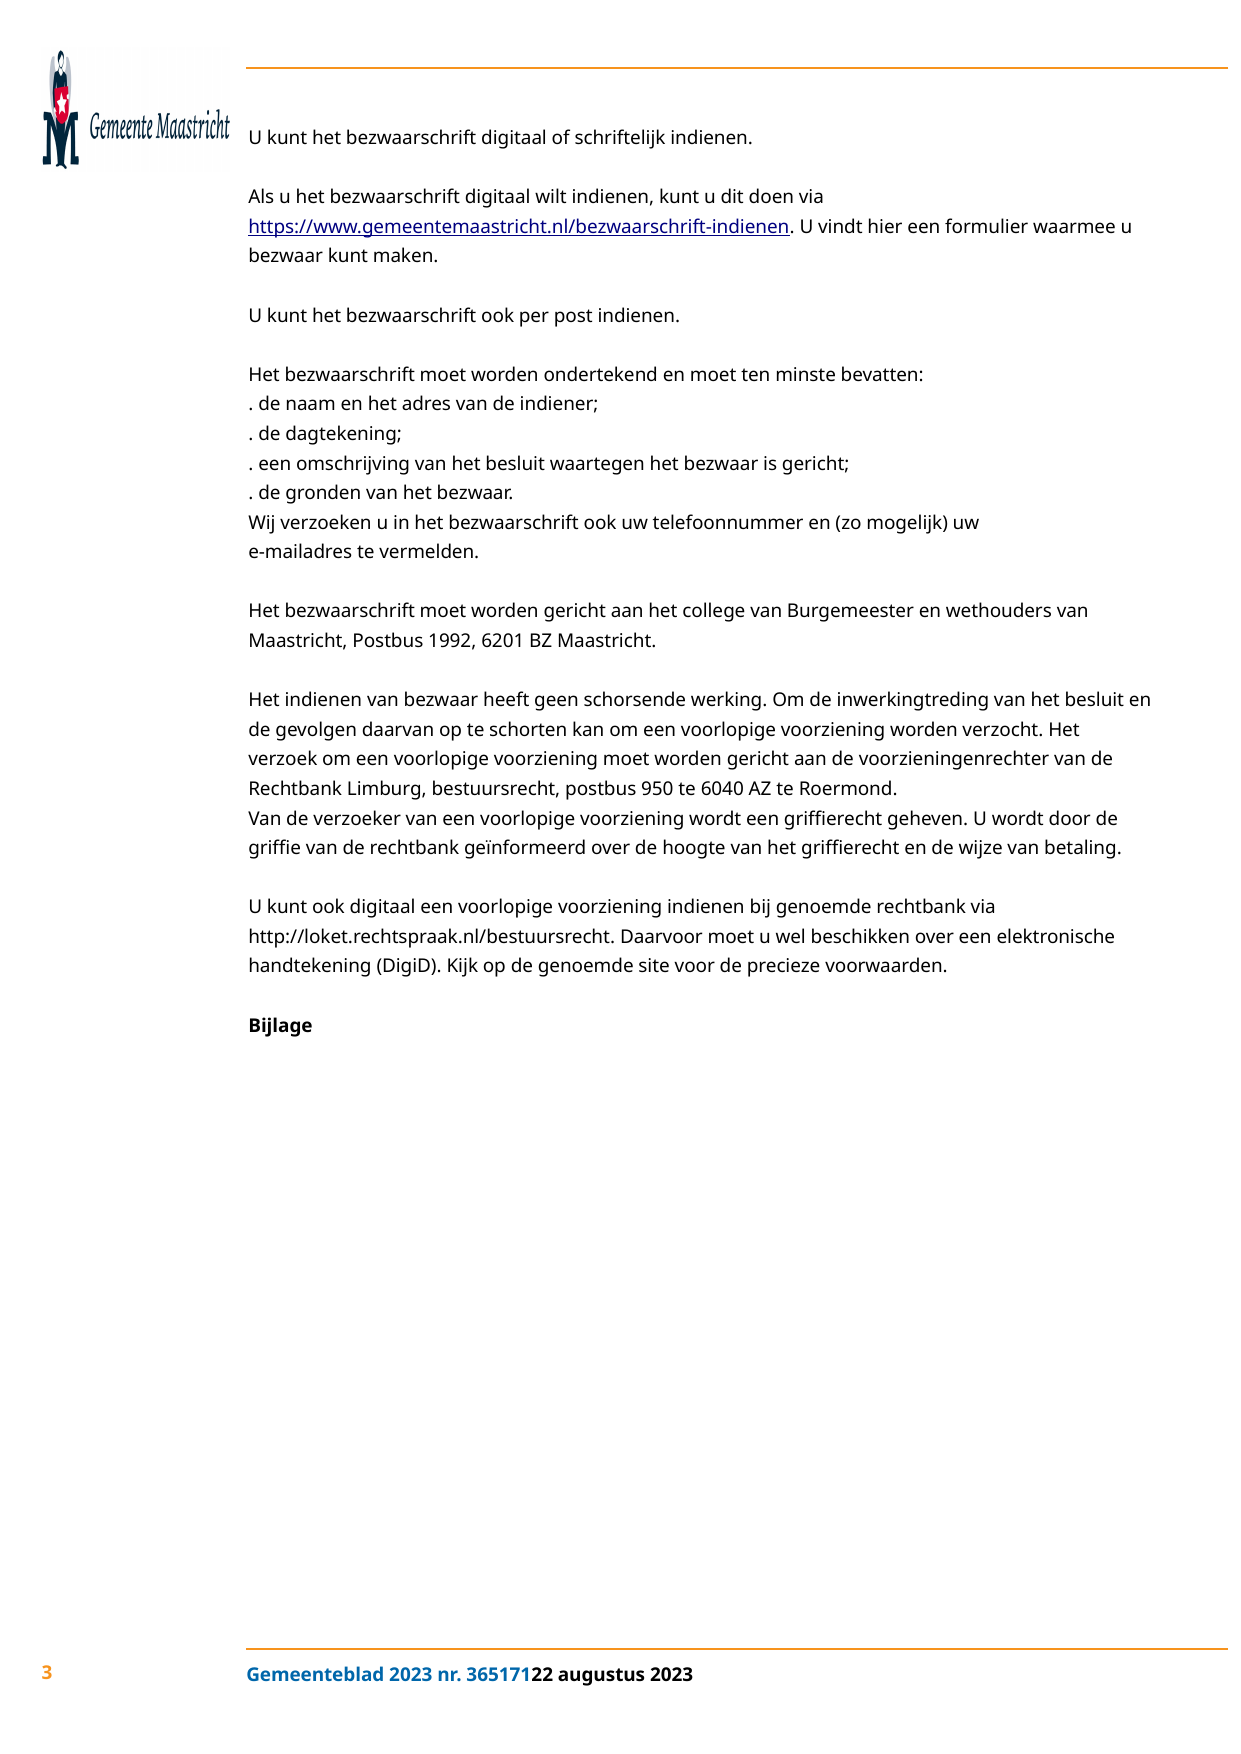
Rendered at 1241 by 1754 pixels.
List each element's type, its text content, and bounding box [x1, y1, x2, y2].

text Het indienen van bezwaar heeft geen schorsende werking. Om de inwerkingtreding van het besluit en de gevolgen daarvan op te schorten kan om een voorlopige voorziening worden verzocht. Het verzoek om een voorlopige voorziening moet worden gericht aan de voorzieningenrechter van de Rechtbank Limburg, bestuursrecht, postbus 950 te 6040 AZ te Roermond. [248, 686, 1152, 801]
picture [41, 47, 231, 172]
text . de gronden van het bezwaar. [248, 479, 1152, 505]
text U kunt ook digitaal een voorlopige voorziening indienen bij genoemde rechtbank via http://loket.rechtspraak.nl/bestuursrecht. Daarvoor moet u wel beschikken over een elektronische handtekening (DigiD). Kijk op de genoemde site voor de precieze voorwaarden. [248, 893, 1152, 978]
text Het bezwaarschrift moet worden ondertekend en moet ten minste bevatten: [248, 361, 1152, 387]
text U kunt het bezwaarschrift ook per post indienen. [248, 302, 1152, 328]
text Van de verzoeker van een voorlopige voorziening wordt een griffierecht geheven. U wordt door de griffie van de rechtbank geïnformeerd over de hoogte van het griffierecht en de wijze van betaling. [248, 805, 1152, 860]
text e-mailadres te vermelden. [248, 538, 1152, 564]
text . een omschrijving van het besluit waartegen het bezwaar is gericht; [248, 450, 1152, 476]
text . de naam en het adres van de indiener; [248, 391, 1152, 416]
text Wij verzoeken u in het bezwaarschrift ook uw telefoonnummer en (zo mogelijk) uw [248, 509, 1152, 535]
text Bijlage [248, 1012, 1152, 1038]
text U kunt het bezwaarschrift digitaal of schriftelijk indienen. [248, 124, 1152, 150]
text Als u het bezwaarschrift digitaal wilt indienen, kunt u dit doen via https://www.gemeentemaastricht.nl/bezwaarschrift-indienen. U vindt hier een formulier waarmee u bezwaar kunt maken. [248, 183, 1152, 268]
text Het bezwaarschrift moet worden gericht aan het college van Burgemeester en wethouders van Maastricht, Postbus 1992, 6201 BZ Maastricht. [248, 598, 1152, 653]
text . de dagtekening; [248, 420, 1152, 446]
